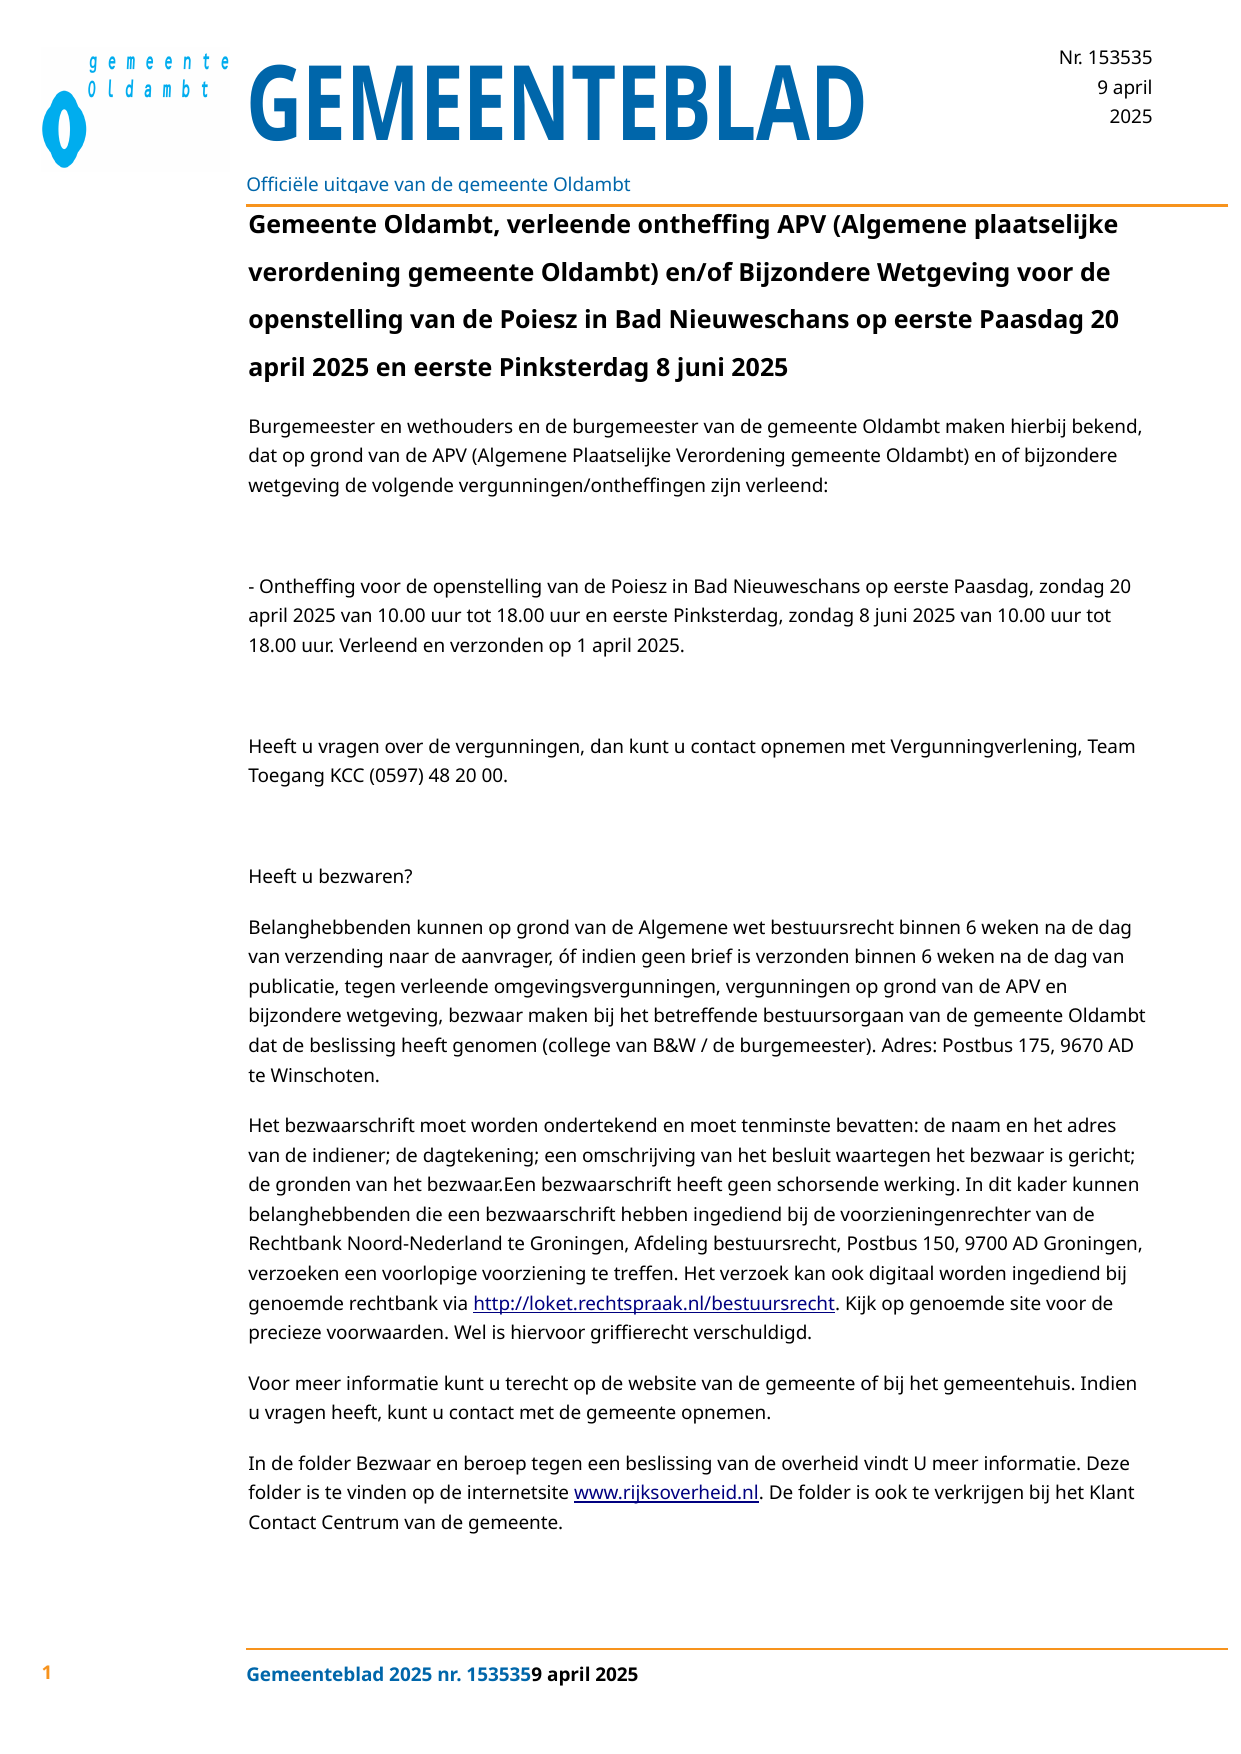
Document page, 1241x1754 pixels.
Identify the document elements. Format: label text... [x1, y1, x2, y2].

text In de folder Bezwaar en beroep tegen een beslissing van de overheid vindt U meer informatie. Deze folder is te vinden op de internetsite www.rijksoverheid.nl. De folder is ook te verkrijgen bij het Klant Contact Centrum van de gemeente. [248, 1450, 1152, 1535]
text Heeft u bezwaren? [248, 863, 1152, 889]
text Belanghebbenden kunnen op grond van de Algemene wet bestuursrecht binnen 6 weken na de dag van verzending naar de aanvrager, óf indien geen brief is verzonden binnen 6 weken na de dag van publicatie, tegen verleende omgevingsvergunningen, vergunningen op grond van de APV en bijzondere wetgeving, bezwaar maken bij het betreffende bestuursorgaan van de gemeente Oldambt dat de beslissing heeft genomen (college van B&W / de burgemeester). Adres: Postbus 175, 9670 AD te Winschoten. [248, 914, 1152, 1088]
text Heeft u vragen over de vergunningen, dan kunt u contact opnemen met Vergunningverlening, Team Toegang KCC (0597) 48 20 00. [248, 733, 1152, 788]
picture [41, 47, 231, 172]
text Gemeente Oldambt, verleende ontheffing APV (Algemene plaatselijke verordening gemeente Oldambt) en/of Bijzondere Wetgeving voor de openstelling van de Poiesz in Bad Nieuweschans op eerste Paasdag 20 april 2025 en eerste Pinksterdag 8 juni 2025 [248, 207, 1152, 384]
text - Ontheffing voor de openstelling van de Poiesz in Bad Nieuweschans op eerste Paasdag, zondag 20 april 2025 van 10.00 uur tot 18.00 uur en eerste Pinksterdag, zondag 8 juni 2025 van 10.00 uur tot 18.00 uur. Verleend en verzonden op 1 april 2025. [248, 573, 1152, 658]
text Burgemeester en wethouders en de burgemeester van de gemeente Oldambt maken hierbij bekend, dat op grond van de APV (Algemene Plaatselijke Verordening gemeente Oldambt) en of bijzondere wetgeving de volgende vergunningen/ontheffingen zijn verleend: [248, 413, 1152, 498]
text Het bezwaarschrift moet worden ondertekend en moet tenminste bevatten: de naam en het adres van de indiener; de dagtekening; een omschrijving van het besluit waartegen het bezwaar is gericht; de gronden van het bezwaar.Een bezwaarschrift heeft geen schorsende werking. In dit kader kunnen belanghebbenden die een bezwaarschrift hebben ingediend bij de voorzieningenrechter van de Rechtbank Noord-Nederland te Groningen, Afdeling bestuursrecht, Postbus 150, 9700 AD Groningen, verzoeken een voorlopige voorziening te treffen. Het verzoek kan ook digitaal worden ingediend bij genoemde rechtbank via http://loket.rechtspraak.nl/bestuursrecht. Kijk op genoemde site voor de precieze voorwaarden. Wel is hiervoor griffierecht verschuldigd. [248, 1112, 1152, 1345]
text Voor meer informatie kunt u terecht op de website van de gemeente of bij het gemeentehuis. Indien u vragen heeft, kunt u contact met de gemeente opnemen. [248, 1370, 1152, 1425]
